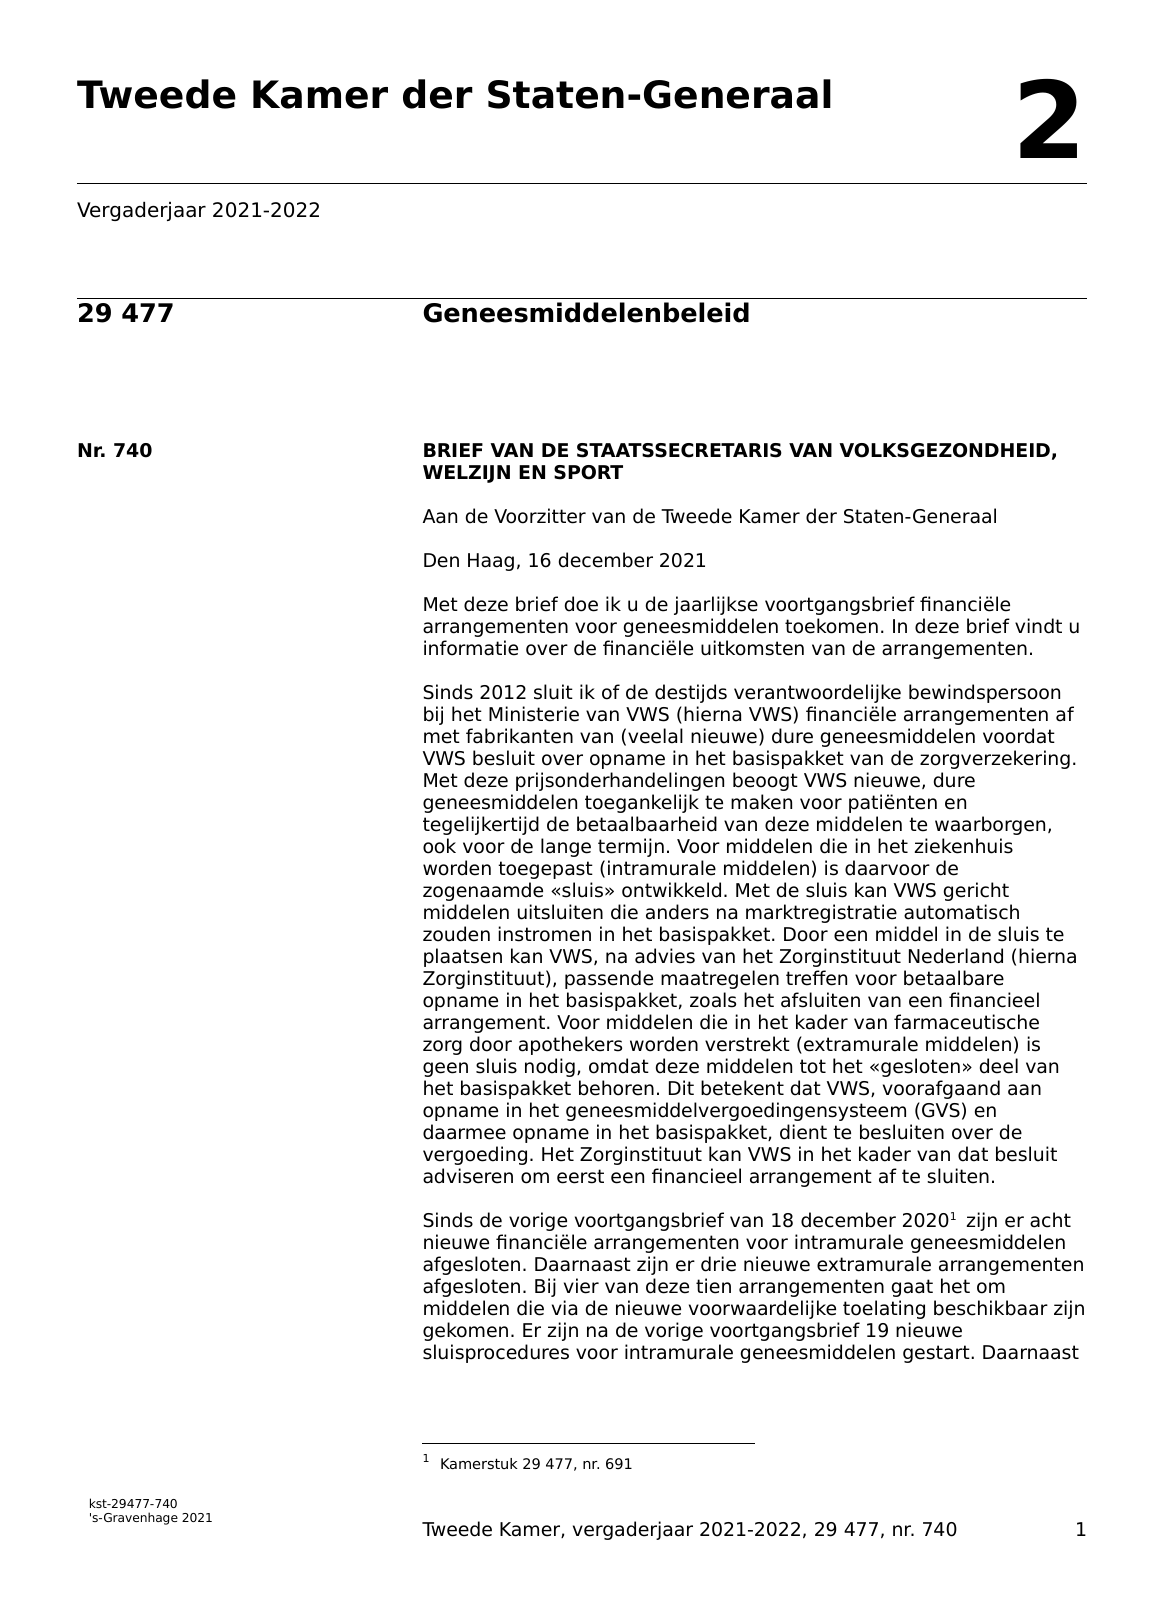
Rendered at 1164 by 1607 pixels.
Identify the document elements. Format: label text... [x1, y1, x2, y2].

table_header Tweede Kamer der Staten-Generaal [77, 59, 886, 183]
text kst-29477-740 [88, 1497, 323, 1511]
table_cell Vergaderjaar 2021-2022 [77, 184, 1087, 298]
text 's-Gravenhage 2021 [88, 1511, 323, 1525]
text Kamerstuk 29 477, nr. 691 [422, 1452, 1087, 1474]
text Sinds 2012 sluit ik of de destijds verantwoordelijke bewindspersoon bij het Ministerie van VWS (hierna VWS) financiële arrangementen af met fabrikanten van (veelal nieuwe) dure geneesmiddelen voordat VWS besluit over opname in het basispakket van de zorgverzekering. Met deze prijsonderhandelingen beoogt VWS nieuwe, dure geneesmiddelen toegankelijk te maken voor patiënten en tegelijkertijd de betaalbaarheid van deze middelen te waarborgen, ook voor de lange termijn. Voor middelen die in het ziekenhuis worden toegepast (intramurale middelen) is daarvoor de zogenaamde «sluis» ontwikkeld. Met de sluis kan VWS gericht middelen uitsluiten die anders na marktregistratie automatisch zouden instromen in het basispakket. Door een middel in de sluis te plaatsen kan VWS, na advies van het Zorginstituut Nederland (hierna Zorginstituut), passende maatregelen treffen voor betaalbare opname in het basispakket, zoals het afsluiten van een financieel arrangement. Voor middelen die in het kader van farmaceutische zorg door apothekers worden verstrekt (extramurale middelen) is geen sluis nodig, omdat deze middelen tot het «gesloten» deel van het basispakket behoren. Dit betekent dat VWS, voorafgaand aan opname in het geneesmiddelvergoedingensysteem (GVS) en daarmee opname in het basispakket, dient te besluiten over de vergoeding. Het Zorginstituut kan VWS in het kader van dat besluit adviseren om eerst een financieel arrangement af te sluiten. [422, 682, 1087, 1188]
subtitle 29 477 Geneesmiddelenbeleid [77, 299, 1087, 329]
text Met deze brief doe ik u de jaarlijkse voortgangsbrief financiële arrangementen voor geneesmiddelen toekomen. In deze brief vindt u informatie over de financiële uitkomsten van de arrangementen. [422, 594, 1087, 660]
text Sinds de vorige voortgangsbrief van 18 december 2020 zijn er acht nieuwe financiële arrangementen voor intramurale geneesmiddelen afgesloten. Daarnaast zijn er drie nieuwe extramurale arrangementen afgesloten. Bij vier van deze tien arrangementen gaat het om middelen die via de nieuwe voorwaardelijke toelating beschikbaar zijn gekomen. Er zijn na de vorige voortgangsbrief 19 nieuwe sluisprocedures voor intramurale geneesmiddelen gestart. Daarnaast [422, 1210, 1087, 1364]
text Den Haag, 16 december 2021 [422, 550, 1087, 572]
text Aan de Voorzitter van de Tweede Kamer der Staten-Generaal [422, 506, 1087, 528]
subtitle Nr. 740 BRIEF VAN DE STAATSSECRETARIS VAN VOLKSGEZONDHEID, WELZIJN EN SPORT [77, 440, 1087, 484]
table_header 2 [886, 59, 1087, 183]
